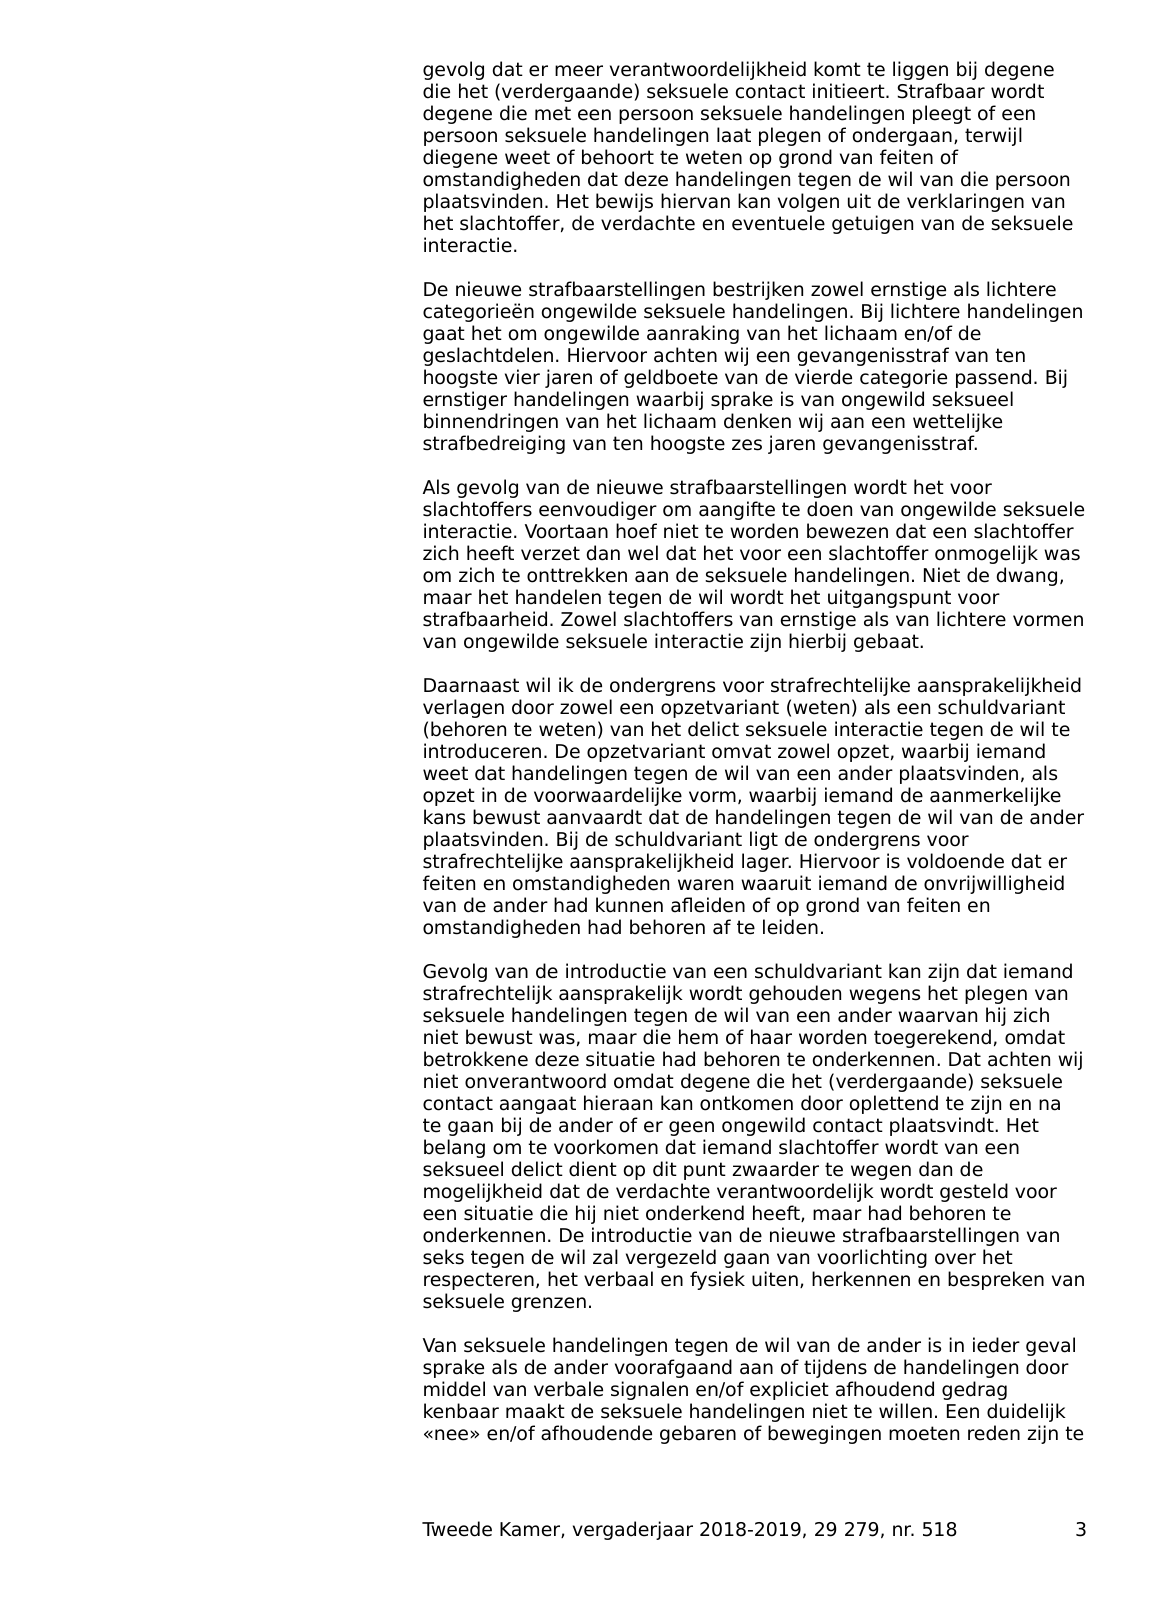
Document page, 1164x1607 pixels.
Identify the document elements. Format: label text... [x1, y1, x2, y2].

text De nieuwe strafbaarstellingen bestrijken zowel ernstige als lichtere categorieën ongewilde seksuele handelingen. Bij lichtere handelingen gaat het om ongewilde aanraking van het lichaam en/of de geslachtdelen. Hiervoor achten wij een gevangenisstraf van ten hoogste vier jaren of geldboete van de vierde categorie passend. Bij ernstiger handelingen waarbij sprake is van ongewild seksueel binnendringen van het lichaam denken wij aan een wettelijke strafbedreiging van ten hoogste zes jaren gevangenisstraf. [422, 279, 1087, 455]
text Als gevolg van de nieuwe strafbaarstellingen wordt het voor slachtoffers eenvoudiger om aangifte te doen van ongewilde seksuele interactie. Voortaan hoef niet te worden bewezen dat een slachtoffer zich heeft verzet dan wel dat het voor een slachtoffer onmogelijk was om zich te onttrekken aan de seksuele handelingen. Niet de dwang, maar het handelen tegen de wil wordt het uitgangspunt voor strafbaarheid. Zowel slachtoffers van ernstige als van lichtere vormen van ongewilde seksuele interactie zijn hierbij gebaat. [422, 477, 1087, 653]
text Van seksuele handelingen tegen de wil van de ander is in ieder geval sprake als de ander voorafgaand aan of tijdens de handelingen door middel van verbale signalen en/of expliciet afhoudend gedrag kenbaar maakt de seksuele handelingen niet te willen. Een duidelijk «nee» en/of afhoudende gebaren of bewegingen moeten reden zijn te [422, 1335, 1087, 1445]
text Daarnaast wil ik de ondergrens voor strafrechtelijke aansprakelijkheid verlagen door zowel een opzetvariant (weten) als een schuldvariant (behoren te weten) van het delict seksuele interactie tegen de wil te introduceren. De opzetvariant omvat zowel opzet, waarbij iemand weet dat handelingen tegen de wil van een ander plaatsvinden, als opzet in de voorwaardelijke vorm, waarbij iemand de aanmerkelijke kans bewust aanvaardt dat de handelingen tegen de wil van de ander plaatsvinden. Bij de schuldvariant ligt de ondergrens voor strafrechtelijke aansprakelijkheid lager. Hiervoor is voldoende dat er feiten en omstandigheden waren waaruit iemand de onvrijwilligheid van de ander had kunnen afleiden of op grond van feiten en omstandigheden had behoren af te leiden. [422, 675, 1087, 939]
text gevolg dat er meer verantwoordelijkheid komt te liggen bij degene die het (verdergaande) seksuele contact initieert. Strafbaar wordt degene die met een persoon seksuele handelingen pleegt of een persoon seksuele handelingen laat plegen of ondergaan, terwijl diegene weet of behoort te weten op grond van feiten of omstandigheden dat deze handelingen tegen de wil van die persoon plaatsvinden. Het bewijs hiervan kan volgen uit de verklaringen van het slachtoffer, de verdachte en eventuele getuigen van de seksuele interactie. [422, 59, 1087, 257]
text Gevolg van de introductie van een schuldvariant kan zijn dat iemand strafrechtelijk aansprakelijk wordt gehouden wegens het plegen van seksuele handelingen tegen de wil van een ander waarvan hij zich niet bewust was, maar die hem of haar worden toegerekend, omdat betrokkene deze situatie had behoren te onderkennen. Dat achten wij niet onverantwoord omdat degene die het (verdergaande) seksuele contact aangaat hieraan kan ontkomen door oplettend te zijn en na te gaan bij de ander of er geen ongewild contact plaatsvindt. Het belang om te voorkomen dat iemand slachtoffer wordt van een seksueel delict dient op dit punt zwaarder te wegen dan de mogelijkheid dat de verdachte verantwoordelijk wordt gesteld voor een situatie die hij niet onderkend heeft, maar had behoren te onderkennen. De introductie van de nieuwe strafbaarstellingen van seks tegen de wil zal vergezeld gaan van voorlichting over het respecteren, het verbaal en fysiek uiten, herkennen en bespreken van seksuele grenzen. [422, 961, 1087, 1313]
